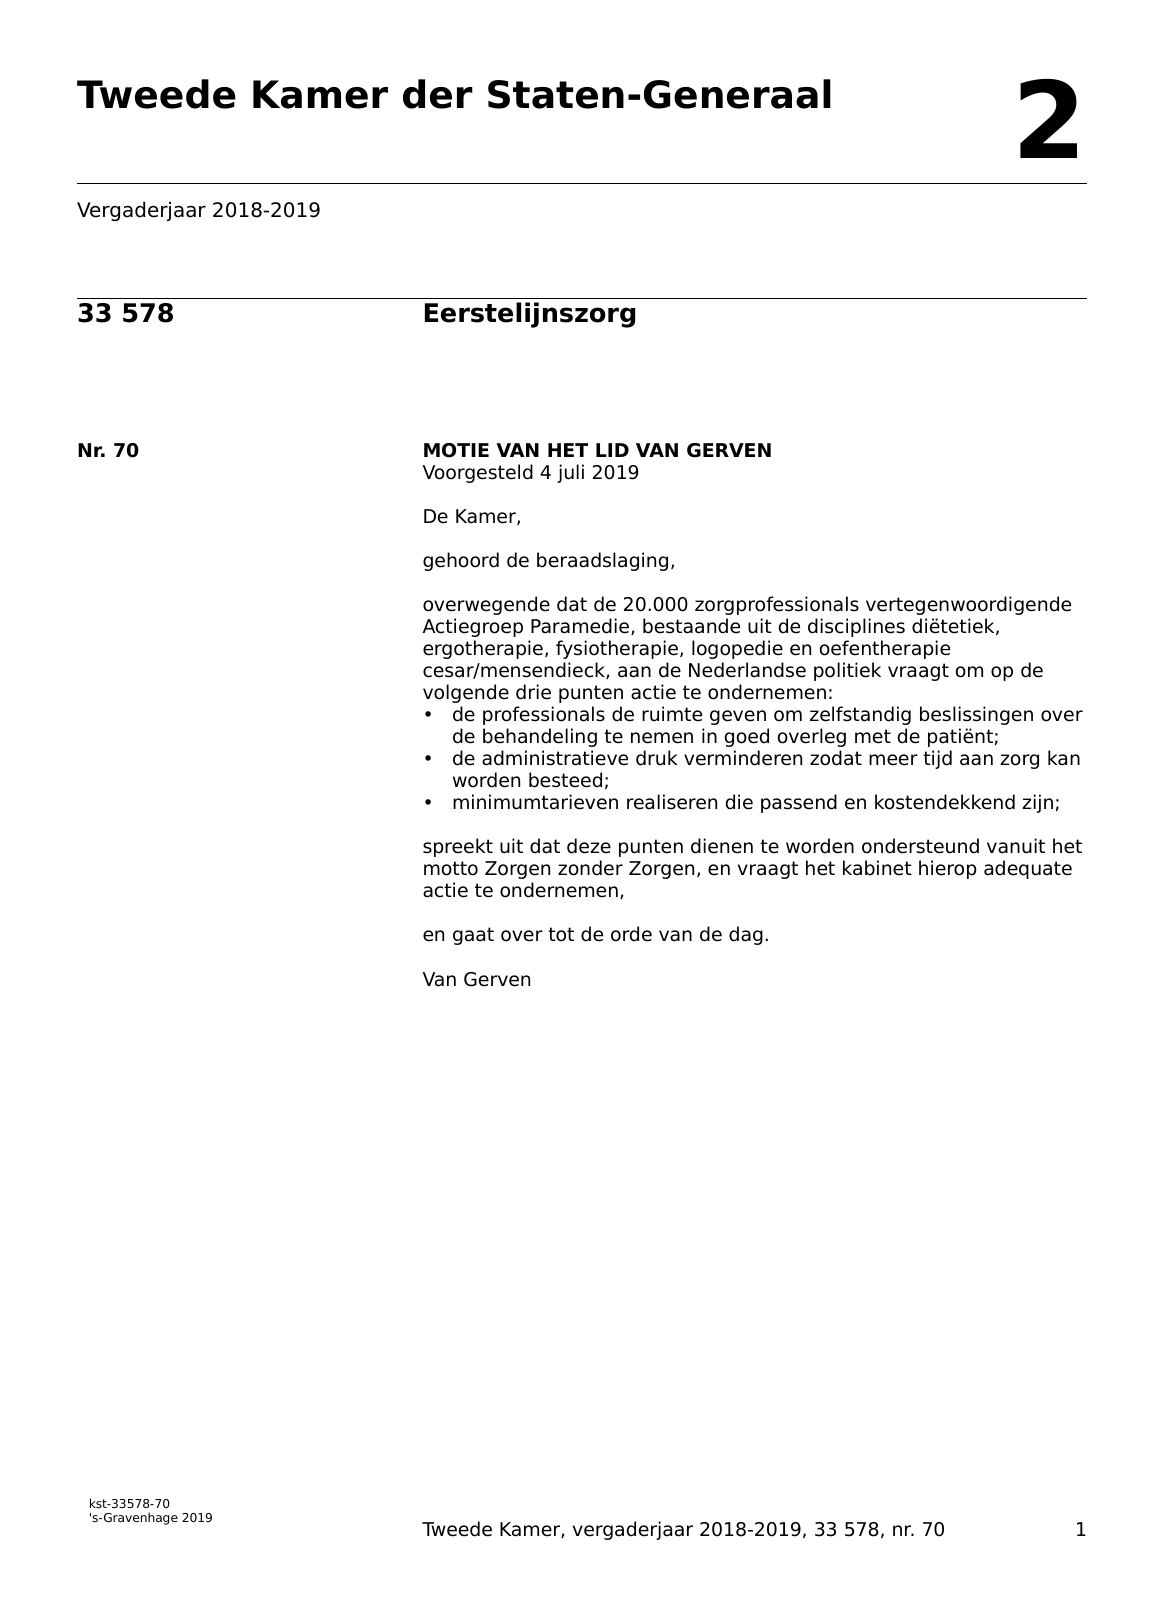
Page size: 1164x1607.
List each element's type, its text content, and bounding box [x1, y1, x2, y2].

subtitle 33 578 Eerstelijnszorg [77, 299, 1087, 329]
table_header Tweede Kamer der Staten-Generaal [77, 59, 886, 183]
text Van Gerven [422, 968, 1087, 990]
text overwegende dat de 20.000 zorgprofessionals vertegenwoordigende Actiegroep Paramedie, bestaande uit de disciplines diëtetiek, ergotherapie, fysiotherapie, logopedie en oefentherapie cesar/mensendieck, aan de Nederlandse politiek vraagt om op de volgende drie punten actie te ondernemen: [422, 594, 1087, 704]
text 's-Gravenhage 2019 [88, 1511, 323, 1525]
text spreekt uit dat deze punten dienen te worden ondersteund vanuit het motto Zorgen zonder Zorgen, en vraagt het kabinet hierop adequate actie te ondernemen, [422, 836, 1087, 902]
text en gaat over tot de orde van de dag. [422, 924, 1087, 946]
text • minimumtarieven realiseren die passend en kostendekkend zijn; [422, 792, 1087, 814]
text De Kamer, [422, 506, 1087, 528]
subtitle Nr. 70 MOTIE VAN HET LID VAN GERVEN [77, 440, 1087, 462]
text • de administratieve druk verminderen zodat meer tijd aan zorg kan worden besteed; [422, 748, 1087, 792]
text Voorgesteld 4 juli 2019 [422, 462, 1087, 484]
text kst-33578-70 [88, 1497, 323, 1511]
text gehoord de beraadslaging, [422, 550, 1087, 572]
table_cell Vergaderjaar 2018-2019 [77, 184, 1087, 298]
table_header 2 [886, 59, 1087, 183]
text • de professionals de ruimte geven om zelfstandig beslissingen over de behandeling te nemen in goed overleg met de patiënt; [422, 704, 1087, 748]
